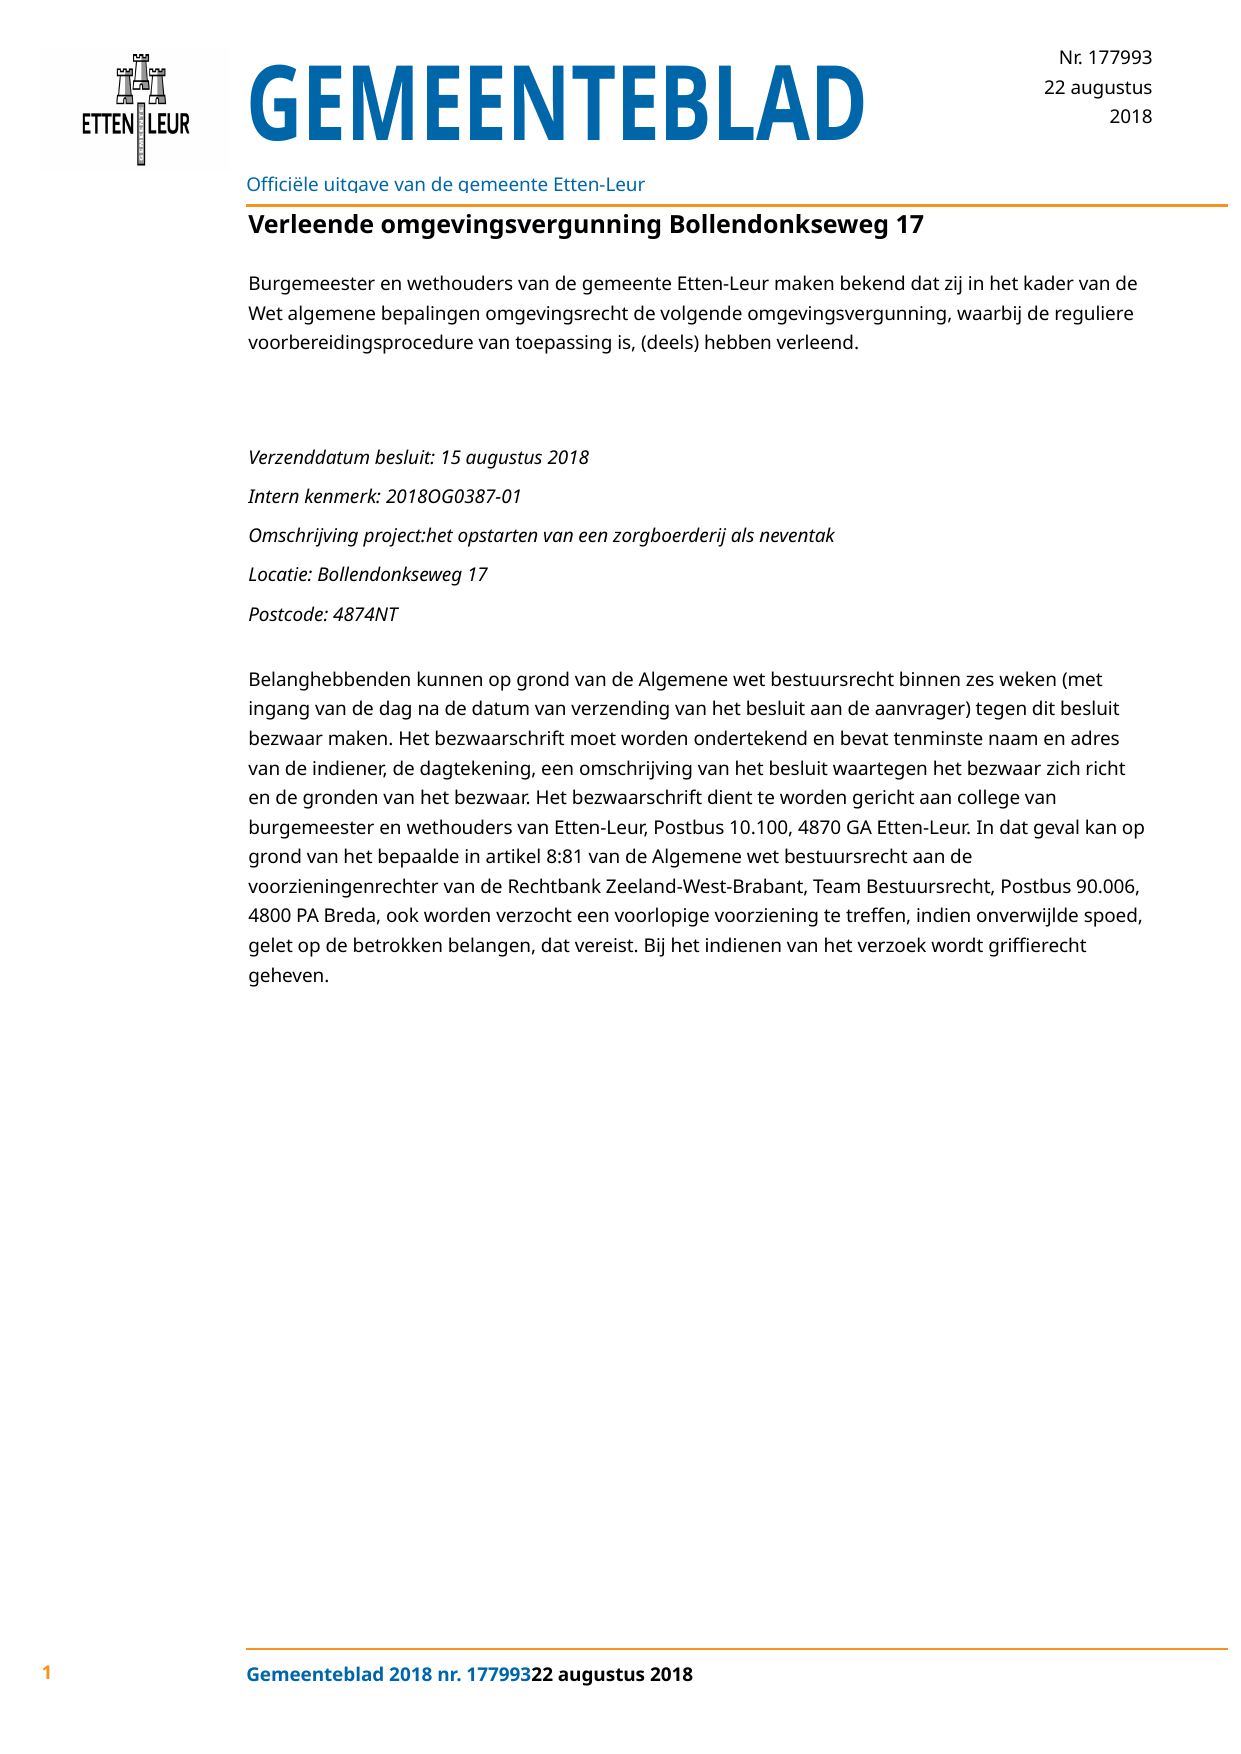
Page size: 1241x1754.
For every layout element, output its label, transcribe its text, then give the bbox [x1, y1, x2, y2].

text Burgemeester en wethouders van de gemeente Etten-Leur maken bekend dat zij in het kader van de Wet algemene bepalingen omgevingsrecht de volgende omgevingsvergunning, waarbij de reguliere voorbereidingsprocedure van toepassing is, (deels) hebben verleend. [248, 270, 1152, 355]
text Verleende omgevingsvergunning Bollendonkseweg 17 [248, 207, 1152, 241]
text Belanghebbenden kunnen op grond van de Algemene wet bestuursrecht binnen zes weken (met ingang van de dag na de datum van verzending van het besluit aan de aanvrager) tegen dit besluit bezwaar maken. Het bezwaarschrift moet worden ondertekend en bevat tenminste naam en adres van de indiener, de dagtekening, een omschrijving van het besluit waartegen het bezwaar zich richt en de gronden van het bezwaar. Het bezwaarschrift dient te worden gericht aan college van burgemeester en wethouders van Etten-Leur, Postbus 10.100, 4870 GA Etten-Leur. In dat geval kan op grond van het bepaalde in artikel 8:81 van de Algemene wet bestuursrecht aan de voorzieningenrechter van de Rechtbank Zeeland-West-Brabant, Team Bestuursrecht, Postbus 90.006, 4800 PA Breda, ook worden verzocht een voorlopige voorziening te treffen, indien onverwijlde spoed, gelet op de betrokken belangen, dat vereist. Bij het indienen van het verzoek wordt griffierecht geheven. [248, 666, 1152, 987]
text Verzenddatum besluit: 15 augustus 2018 [248, 444, 1152, 469]
text Locatie: Bollendonkseweg 17 [248, 562, 1152, 587]
picture [41, 47, 231, 172]
text Omschrijving project:het opstarten van een zorgboerderij als neventak [248, 522, 1152, 548]
text Postcode: 4874NT [248, 601, 1152, 627]
text Intern kenmerk: 2018OG0387-01 [248, 483, 1152, 509]
